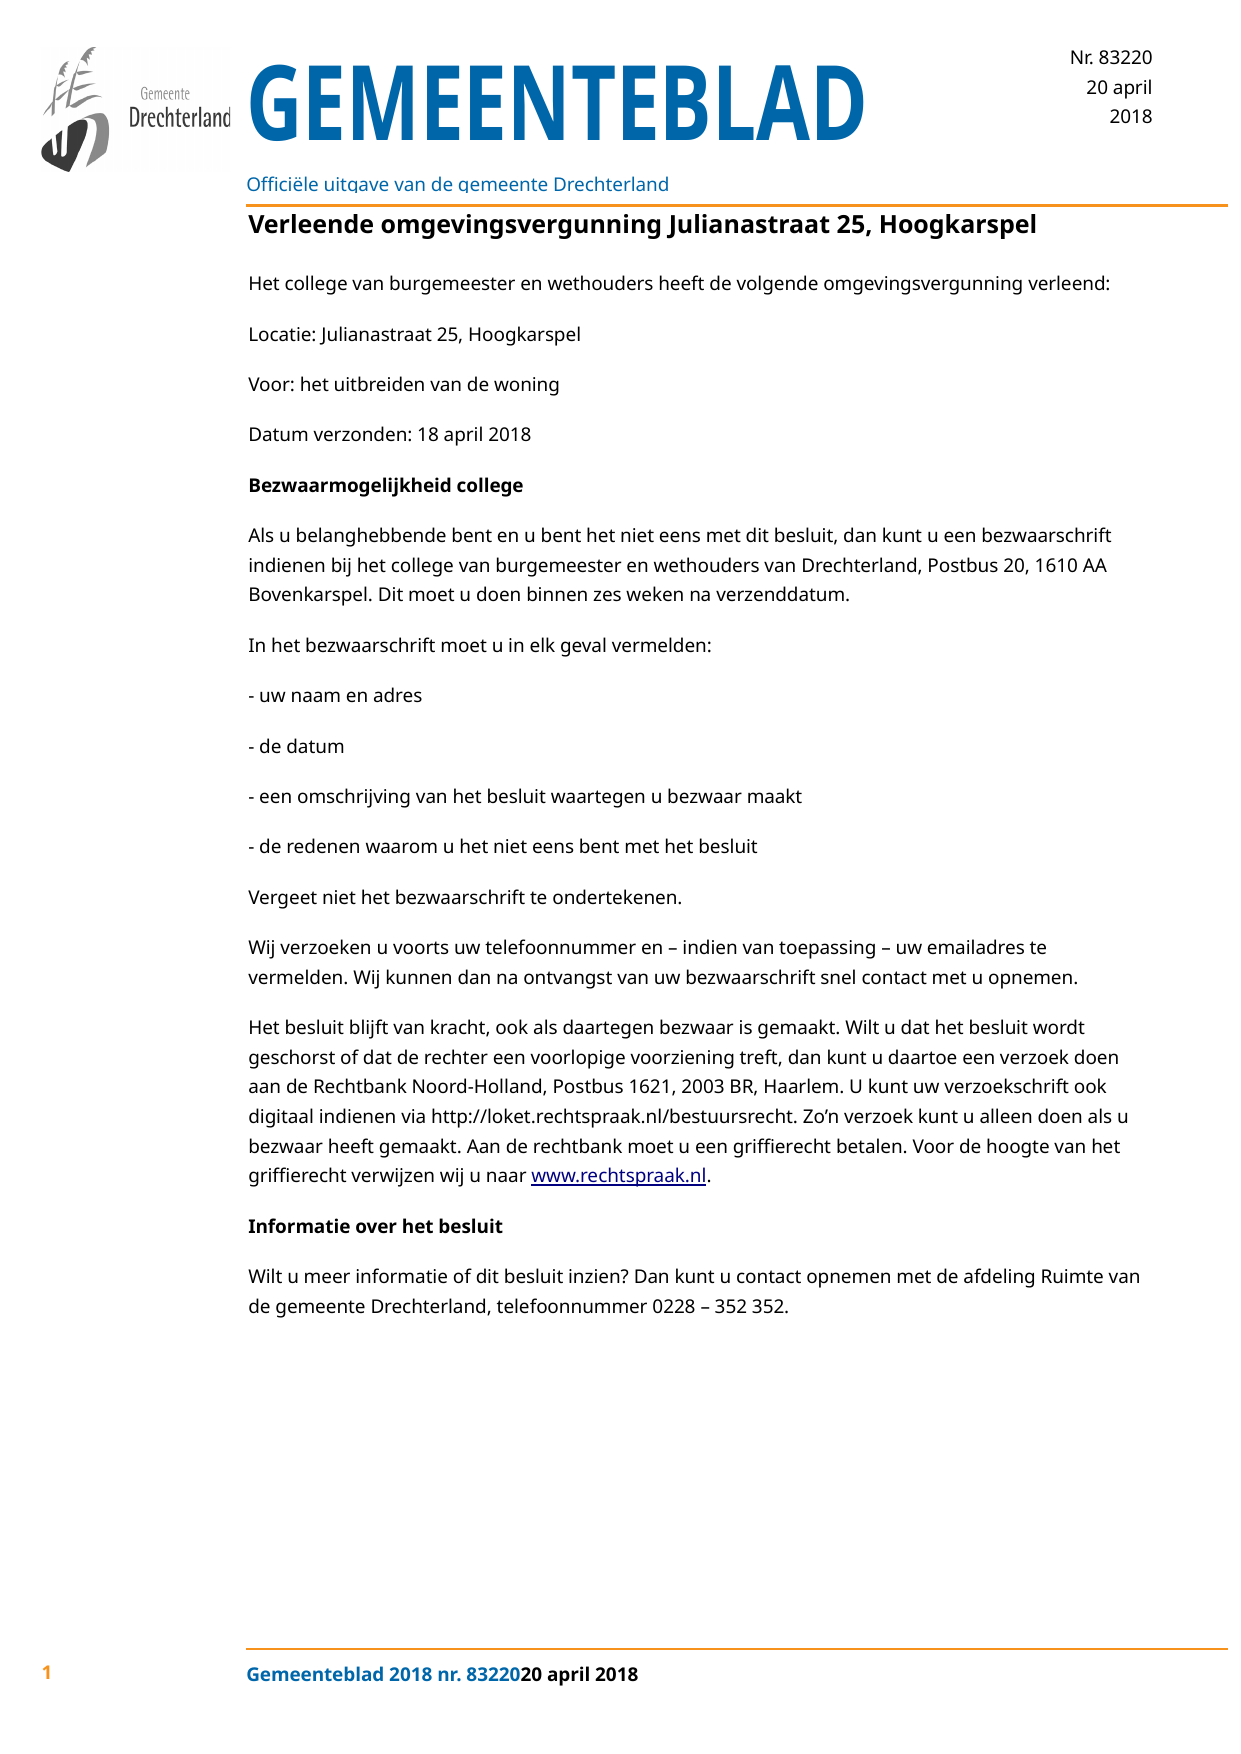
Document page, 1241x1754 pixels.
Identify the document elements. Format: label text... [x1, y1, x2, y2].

text - de redenen waarom u het niet eens bent met het besluit [248, 834, 1152, 859]
text - de datum [248, 733, 1152, 758]
picture [41, 47, 231, 172]
text - uw naam en adres [248, 682, 1152, 708]
text Vergeet niet het bezwaarschrift te ondertekenen. [248, 884, 1152, 910]
text Als u belanghebbende bent en u bent het niet eens met dit besluit, dan kunt u een bezwaarschrift indienen bij het college van burgemeester en wethouders van Drechterland, Postbus 20, 1610 AA Bovenkarspel. Dit moet u doen binnen zes weken na verzenddatum. [248, 522, 1152, 607]
text Het college van burgemeester en wethouders heeft de volgende omgevingsvergunning verleend: [248, 270, 1152, 296]
text Wilt u meer informatie of dit besluit inzien? Dan kunt u contact opnemen met de afdeling Ruimte van de gemeente Drechterland, telefoonnummer 0228 – 352 352. [248, 1263, 1152, 1318]
text Verleende omgevingsvergunning Julianastraat 25, Hoogkarspel [248, 207, 1152, 241]
text In het bezwaarschrift moet u in elk geval vermelden: [248, 632, 1152, 658]
text Datum verzonden: 18 april 2018 [248, 422, 1152, 447]
text Bezwaarmogelijkheid college [248, 472, 1152, 498]
text Het besluit blijft van kracht, ook als daartegen bezwaar is gemaakt. Wilt u dat het besluit wordt geschorst of dat de rechter een voorlopige voorziening treft, dan kunt u daartoe een verzoek doen aan de Rechtbank Noord-Holland, Postbus 1621, 2003 BR, Haarlem. U kunt uw verzoekschrift ook digitaal indienen via http://loket.rechtspraak.nl/bestuursrecht. Zo’n verzoek kunt u alleen doen als u bezwaar heeft gemaakt. Aan de rechtbank moet u een griffierecht betalen. Voor de hoogte van het griffierecht verwijzen wij u naar www.rechtspraak.nl. [248, 1014, 1152, 1188]
text - een omschrijving van het besluit waartegen u bezwaar maakt [248, 783, 1152, 809]
text Informatie over het besluit [248, 1213, 1152, 1238]
text Locatie: Julianastraat 25, Hoogkarspel [248, 321, 1152, 346]
text Wij verzoeken u voorts uw telefoonnummer en – indien van toepassing – uw emailadres te vermelden. Wij kunnen dan na ontvangst van uw bezwaarschrift snel contact met u opnemen. [248, 934, 1152, 990]
text Voor: het uitbreiden van de woning [248, 371, 1152, 397]
